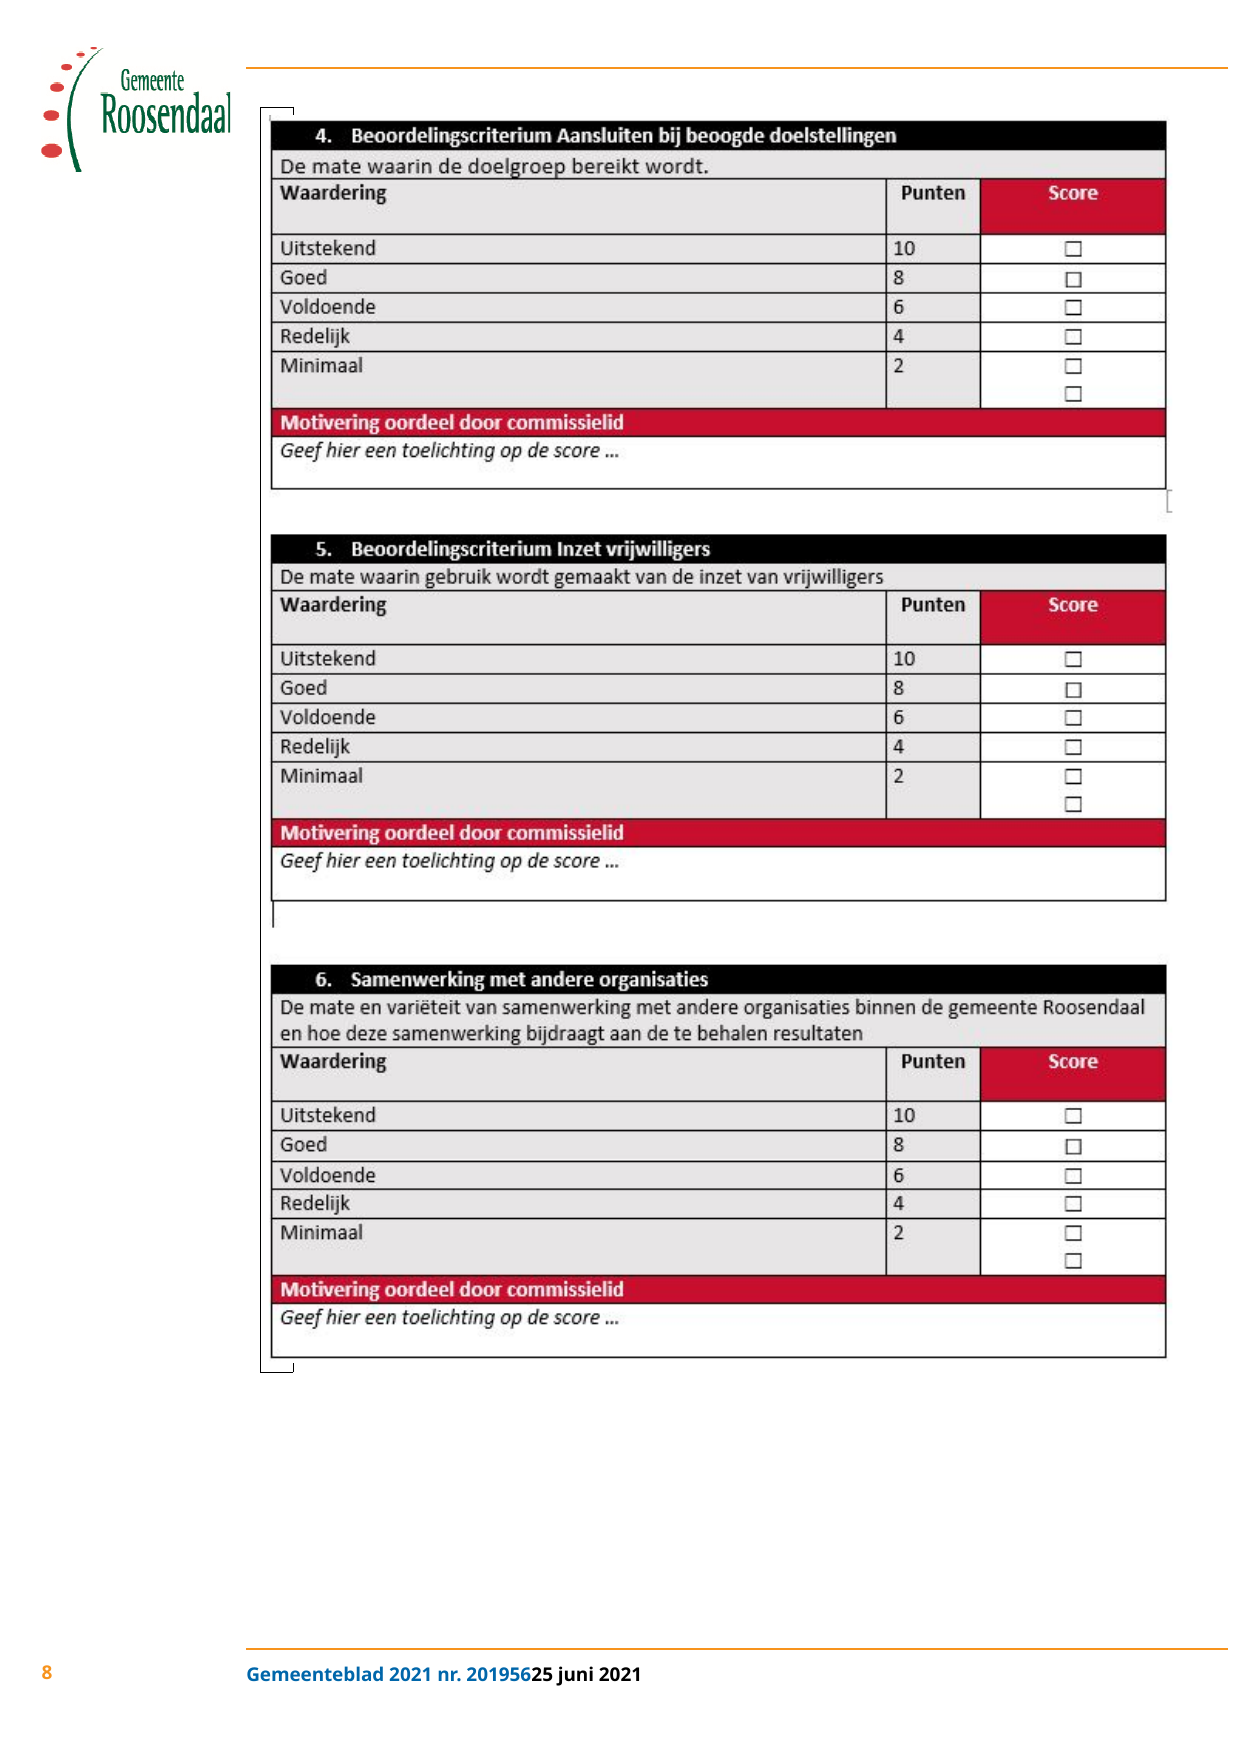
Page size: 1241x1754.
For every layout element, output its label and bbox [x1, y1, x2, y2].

picture [268, 115, 1173, 1363]
picture [41, 47, 231, 172]
